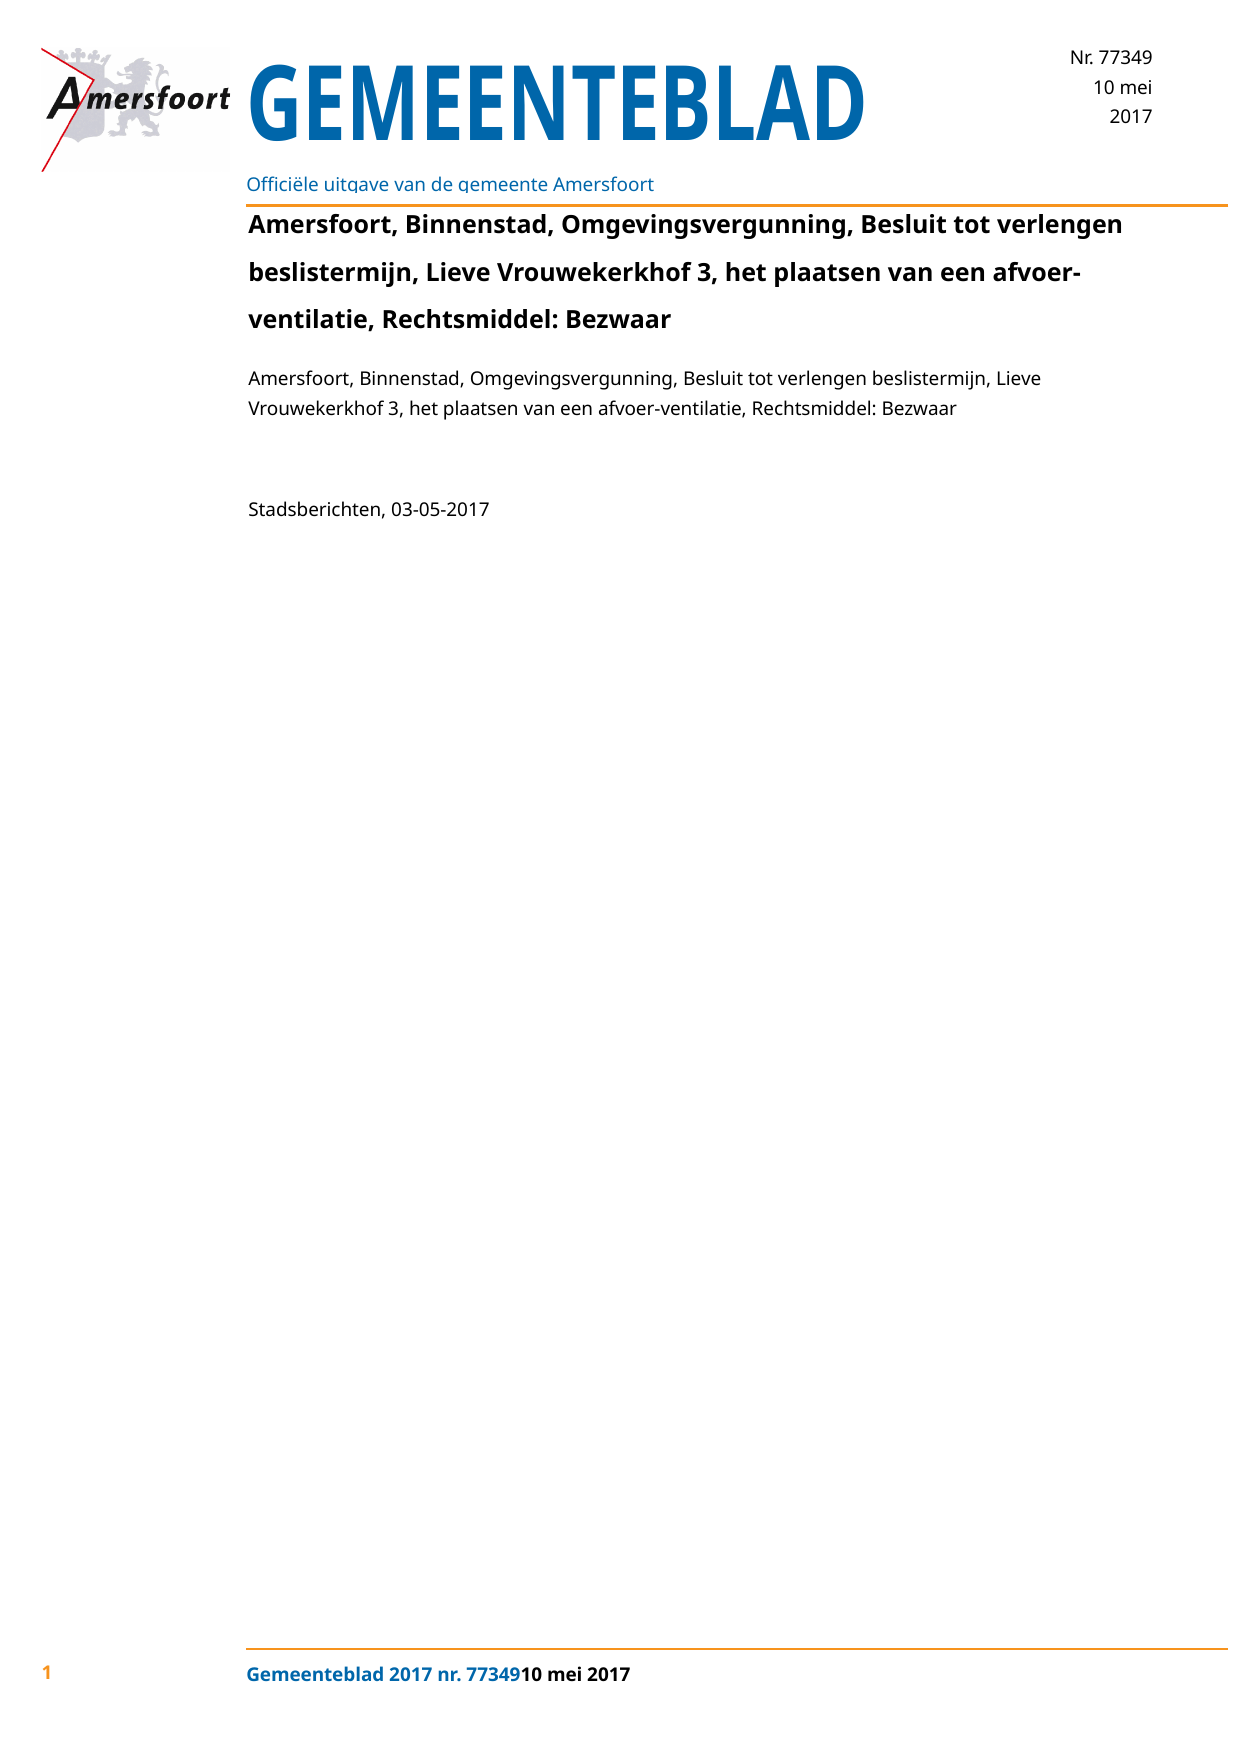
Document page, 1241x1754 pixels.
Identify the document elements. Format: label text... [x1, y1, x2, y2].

text Amersfoort, Binnenstad, Omgevingsvergunning, Besluit tot verlengen beslistermijn, Lieve Vrouwekerkhof 3, het plaatsen van een afvoer-ventilatie, Rechtsmiddel: Bezwaar [248, 207, 1152, 336]
text Amersfoort, Binnenstad, Omgevingsvergunning, Besluit tot verlengen beslistermijn, Lieve Vrouwekerkhof 3, het plaatsen van een afvoer-ventilatie, Rechtsmiddel: Bezwaar [248, 366, 1152, 421]
picture [41, 47, 231, 172]
text Stadsberichten, 03-05-2017 [248, 496, 1152, 522]
